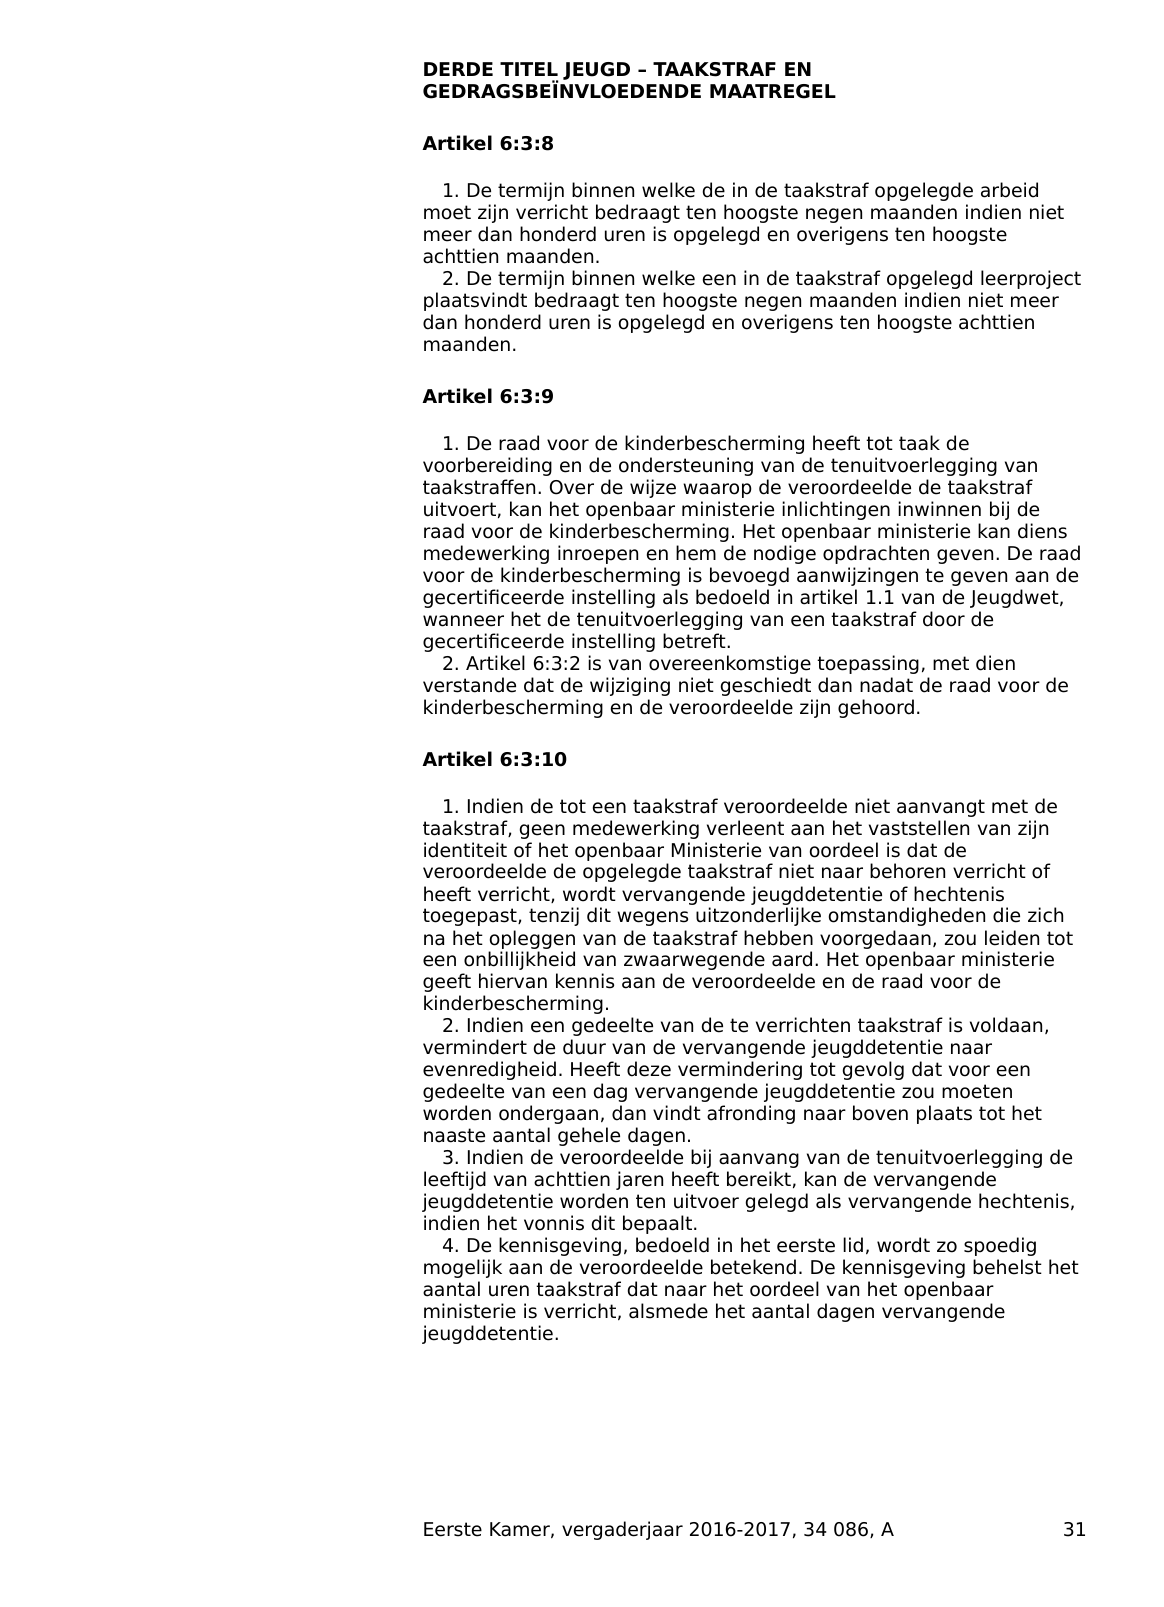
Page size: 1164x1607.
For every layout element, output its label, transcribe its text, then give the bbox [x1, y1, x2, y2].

subtitle Artikel 6:3:10 [422, 748, 1087, 771]
subtitle Artikel 6:3:8 [422, 133, 1087, 155]
subtitle Artikel 6:3:9 [422, 386, 1087, 408]
text 2. De termijn binnen welke een in de taakstraf opgelegd leerproject plaatsvindt bedraagt ten hoogste negen maanden indien niet meer dan honderd uren is opgelegd en overigens ten hoogste achttien maanden. [422, 268, 1087, 356]
text 2. Indien een gedeelte van de te verrichten taakstraf is voldaan, vermindert de duur van de vervangende jeugddetentie naar evenredigheid. Heeft deze vermindering tot gevolg dat voor een gedeelte van een dag vervangende jeugddetentie zou moeten worden ondergaan, dan vindt afronding naar boven plaats tot het naaste aantal gehele dagen. [422, 1015, 1087, 1147]
subtitle DERDE TITEL JEUGD – TAAKSTRAF EN GEDRAGSBEÏNVLOEDENDE MAATREGEL [422, 59, 1087, 103]
text 1. De termijn binnen welke de in de taakstraf opgelegde arbeid moet zijn verricht bedraagt ten hoogste negen maanden indien niet meer dan honderd uren is opgelegd en overigens ten hoogste achttien maanden. [422, 180, 1087, 268]
text 3. Indien de veroordeelde bij aanvang van de tenuitvoerlegging de leeftijd van achttien jaren heeft bereikt, kan de vervangende jeugddetentie worden ten uitvoer gelegd als vervangende hechtenis, indien het vonnis dit bepaalt. [422, 1147, 1087, 1235]
text 2. Artikel 6:3:2 is van overeenkomstige toepassing, met dien verstande dat de wijziging niet geschiedt dan nadat de raad voor de kinderbescherming en de veroordeelde zijn gehoord. [422, 653, 1087, 718]
text 4. De kennisgeving, bedoeld in het eerste lid, wordt zo spoedig mogelijk aan de veroordeelde betekend. De kennisgeving behelst het aantal uren taakstraf dat naar het oordeel van het openbaar ministerie is verricht, alsmede het aantal dagen vervangende jeugddetentie. [422, 1235, 1087, 1345]
text 1. De raad voor de kinderbescherming heeft tot taak de voorbereiding en de ondersteuning van de tenuitvoerlegging van taakstraffen. Over de wijze waarop de veroordeelde de taakstraf uitvoert, kan het openbaar ministerie inlichtingen inwinnen bij de raad voor de kinderbescherming. Het openbaar ministerie kan diens medewerking inroepen en hem de nodige opdrachten geven. De raad voor de kinderbescherming is bevoegd aanwijzingen te geven aan de gecertificeerde instelling als bedoeld in artikel 1.1 van de Jeugdwet, wanneer het de tenuitvoerlegging van een taakstraf door de gecertificeerde instelling betreft. [422, 433, 1087, 653]
text 1. Indien de tot een taakstraf veroordeelde niet aanvangt met de taakstraf, geen medewerking verleent aan het vaststellen van zijn identiteit of het openbaar Ministerie van oordeel is dat de veroordeelde de opgelegde taakstraf niet naar behoren verricht of heeft verricht, wordt vervangende jeugddetentie of hechtenis toegepast, tenzij dit wegens uitzonderlijke omstandigheden die zich na het opleggen van de taakstraf hebben voorgedaan, zou leiden tot een onbillijkheid van zwaarwegende aard. Het openbaar ministerie geeft hiervan kennis aan de veroordeelde en de raad voor de kinderbescherming. [422, 796, 1087, 1015]
